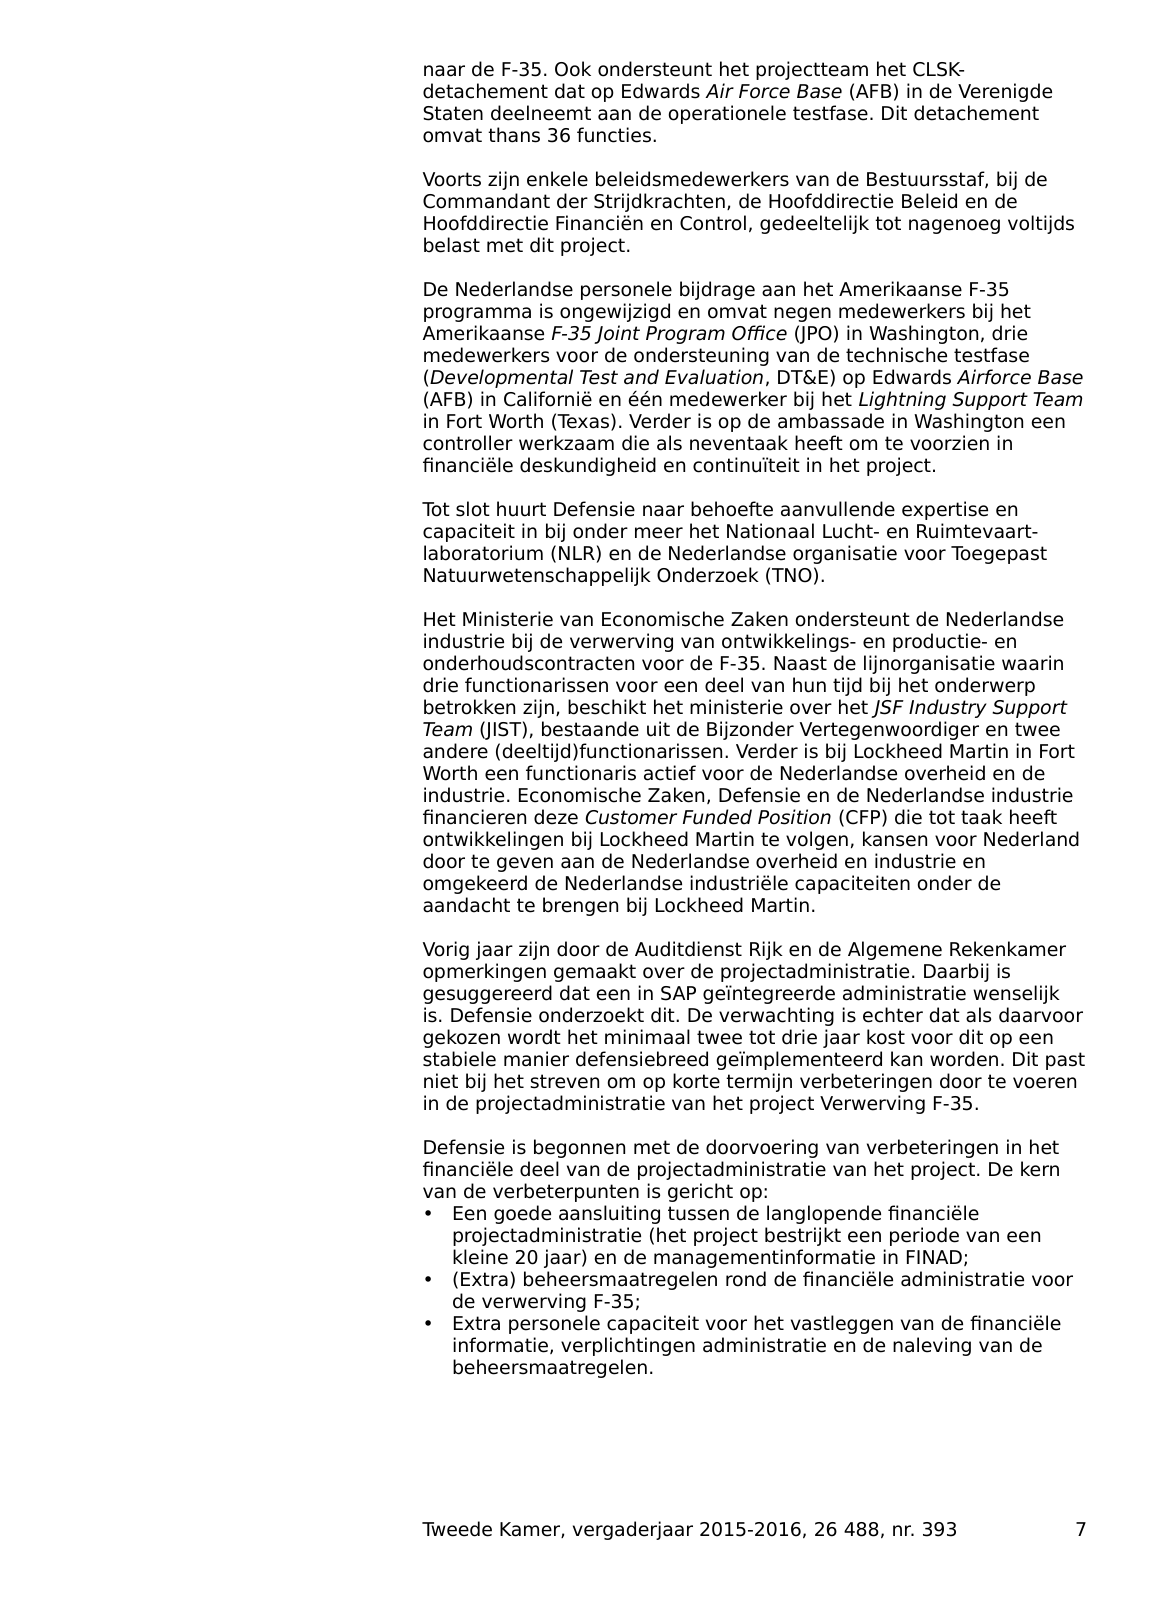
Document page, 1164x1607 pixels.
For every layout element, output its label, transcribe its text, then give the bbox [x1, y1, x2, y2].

text • Een goede aansluiting tussen de langlopende financiële projectadministratie (het project bestrijkt een periode van een kleine 20 jaar) en de managementinformatie in FINAD; [422, 1203, 1087, 1269]
text Voorts zijn enkele beleidsmedewerkers van de Bestuursstaf, bij de Commandant der Strijdkrachten, de Hoofddirectie Beleid en de Hoofddirectie Financiën en Control, gedeeltelijk tot nagenoeg voltijds belast met dit project. [422, 169, 1087, 257]
text Defensie is begonnen met de doorvoering van verbeteringen in het financiële deel van de projectadministratie van het project. De kern van de verbeterpunten is gericht op: [422, 1137, 1087, 1203]
text • (Extra) beheersmaatregelen rond de financiële administratie voor de verwerving F-35; [422, 1269, 1087, 1313]
text De Nederlandse personele bijdrage aan het Amerikaanse F-35 programma is ongewijzigd en omvat negen medewerkers bij het Amerikaanse F-35 Joint Program Office (JPO) in Washington, drie medewerkers voor de ondersteuning van de technische testfase (Developmental Test and Evaluation, DT&E) op Edwards Airforce Base (AFB) in Californië en één medewerker bij het Lightning Support Team in Fort Worth (Texas). Verder is op de ambassade in Washington een controller werkzaam die als neventaak heeft om te voorzien in financiële deskundigheid en continuïteit in het project. [422, 279, 1087, 477]
text naar de F-35. Ook ondersteunt het projectteam het CLSK-detachement dat op Edwards Air Force Base (AFB) in de Verenigde Staten deelneemt aan de operationele testfase. Dit detachement omvat thans 36 functies. [422, 59, 1087, 147]
text Vorig jaar zijn door de Auditdienst Rijk en de Algemene Rekenkamer opmerkingen gemaakt over de projectadministratie. Daarbij is gesuggereerd dat een in SAP geïntegreerde administratie wenselijk is. Defensie onderzoekt dit. De verwachting is echter dat als daarvoor gekozen wordt het minimaal twee tot drie jaar kost voor dit op een stabiele manier defensiebreed geïmplementeerd kan worden. Dit past niet bij het streven om op korte termijn verbeteringen door te voeren in de projectadministratie van het project Verwerving F-35. [422, 939, 1087, 1115]
text Het Ministerie van Economische Zaken ondersteunt de Nederlandse industrie bij de verwerving van ontwikkelings- en productie- en onderhoudscontracten voor de F-35. Naast de lijnorganisatie waarin drie functionarissen voor een deel van hun tijd bij het onderwerp betrokken zijn, beschikt het ministerie over het JSF Industry Support Team (JIST), bestaande uit de Bijzonder Vertegenwoordiger en twee andere (deeltijd)functionarissen. Verder is bij Lockheed Martin in Fort Worth een functionaris actief voor de Nederlandse overheid en de industrie. Economische Zaken, Defensie en de Nederlandse industrie financieren deze Customer Funded Position (CFP) die tot taak heeft ontwikkelingen bij Lockheed Martin te volgen, kansen voor Nederland door te geven aan de Nederlandse overheid en industrie en omgekeerd de Nederlandse industriële capaciteiten onder de aandacht te brengen bij Lockheed Martin. [422, 609, 1087, 917]
text Tot slot huurt Defensie naar behoefte aanvullende expertise en capaciteit in bij onder meer het Nationaal Lucht- en Ruimtevaart-laboratorium (NLR) en de Nederlandse organisatie voor Toegepast Natuurwetenschappelijk Onderzoek (TNO). [422, 499, 1087, 587]
text • Extra personele capaciteit voor het vastleggen van de financiële informatie, verplichtingen administratie en de naleving van de beheersmaatregelen. [422, 1313, 1087, 1379]
